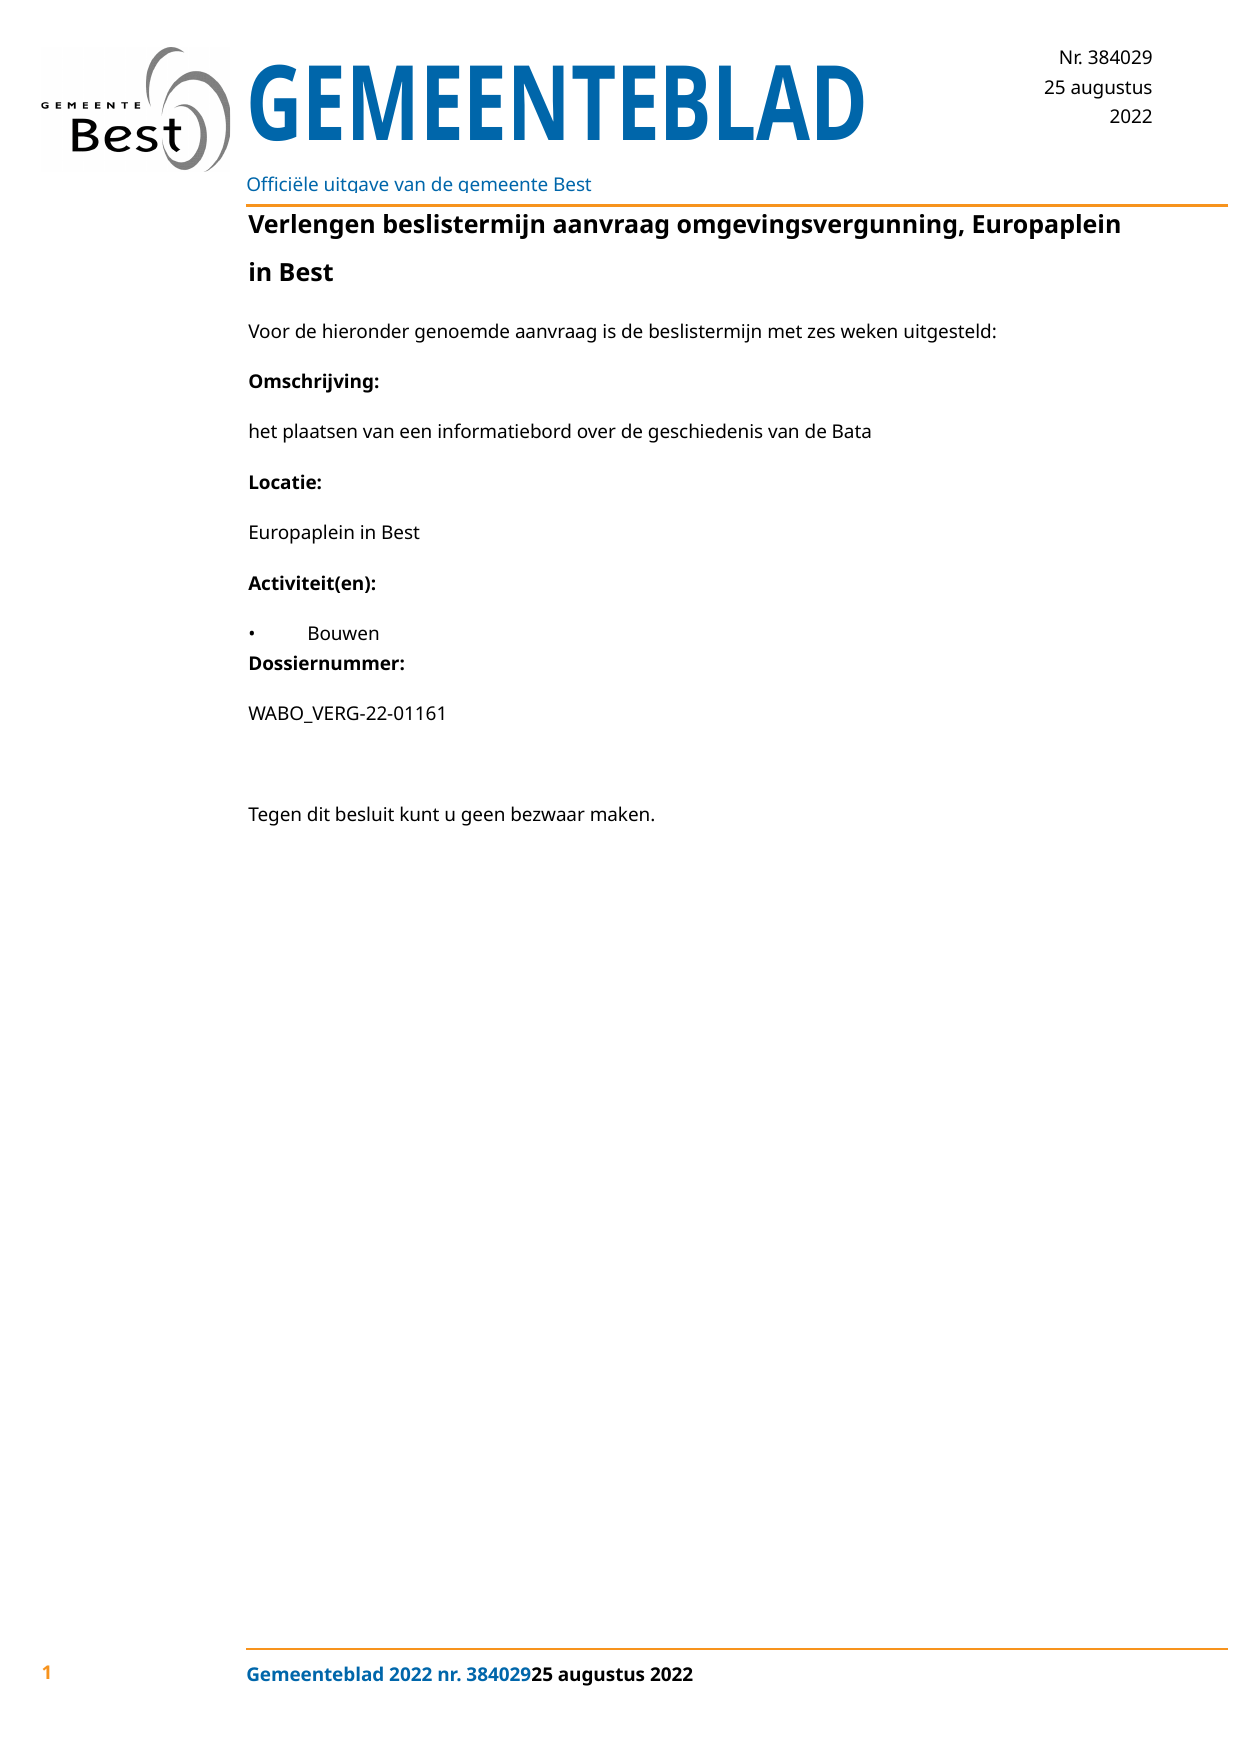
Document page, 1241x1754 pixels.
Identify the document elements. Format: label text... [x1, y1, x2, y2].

text Voor de hieronder genoemde aanvraag is de beslistermijn met zes weken uitgesteld: [248, 318, 1152, 344]
text Tegen dit besluit kunt u geen bezwaar maken. [248, 801, 1152, 827]
picture [41, 47, 231, 172]
text Dossiernummer: [248, 650, 1152, 676]
list Bouwen [248, 620, 1152, 646]
text WABO_VERG-22-01161 [248, 700, 1152, 726]
text Activiteit(en): [248, 570, 1152, 596]
text het plaatsen van een informatiebord over de geschiedenis van de Bata [248, 419, 1152, 444]
text Europaplein in Best [248, 519, 1152, 545]
text Locatie: [248, 469, 1152, 495]
text Omschrijving: [248, 368, 1152, 394]
text Verlengen beslistermijn aanvraag omgevingsvergunning, Europaplein in Best [248, 207, 1152, 288]
